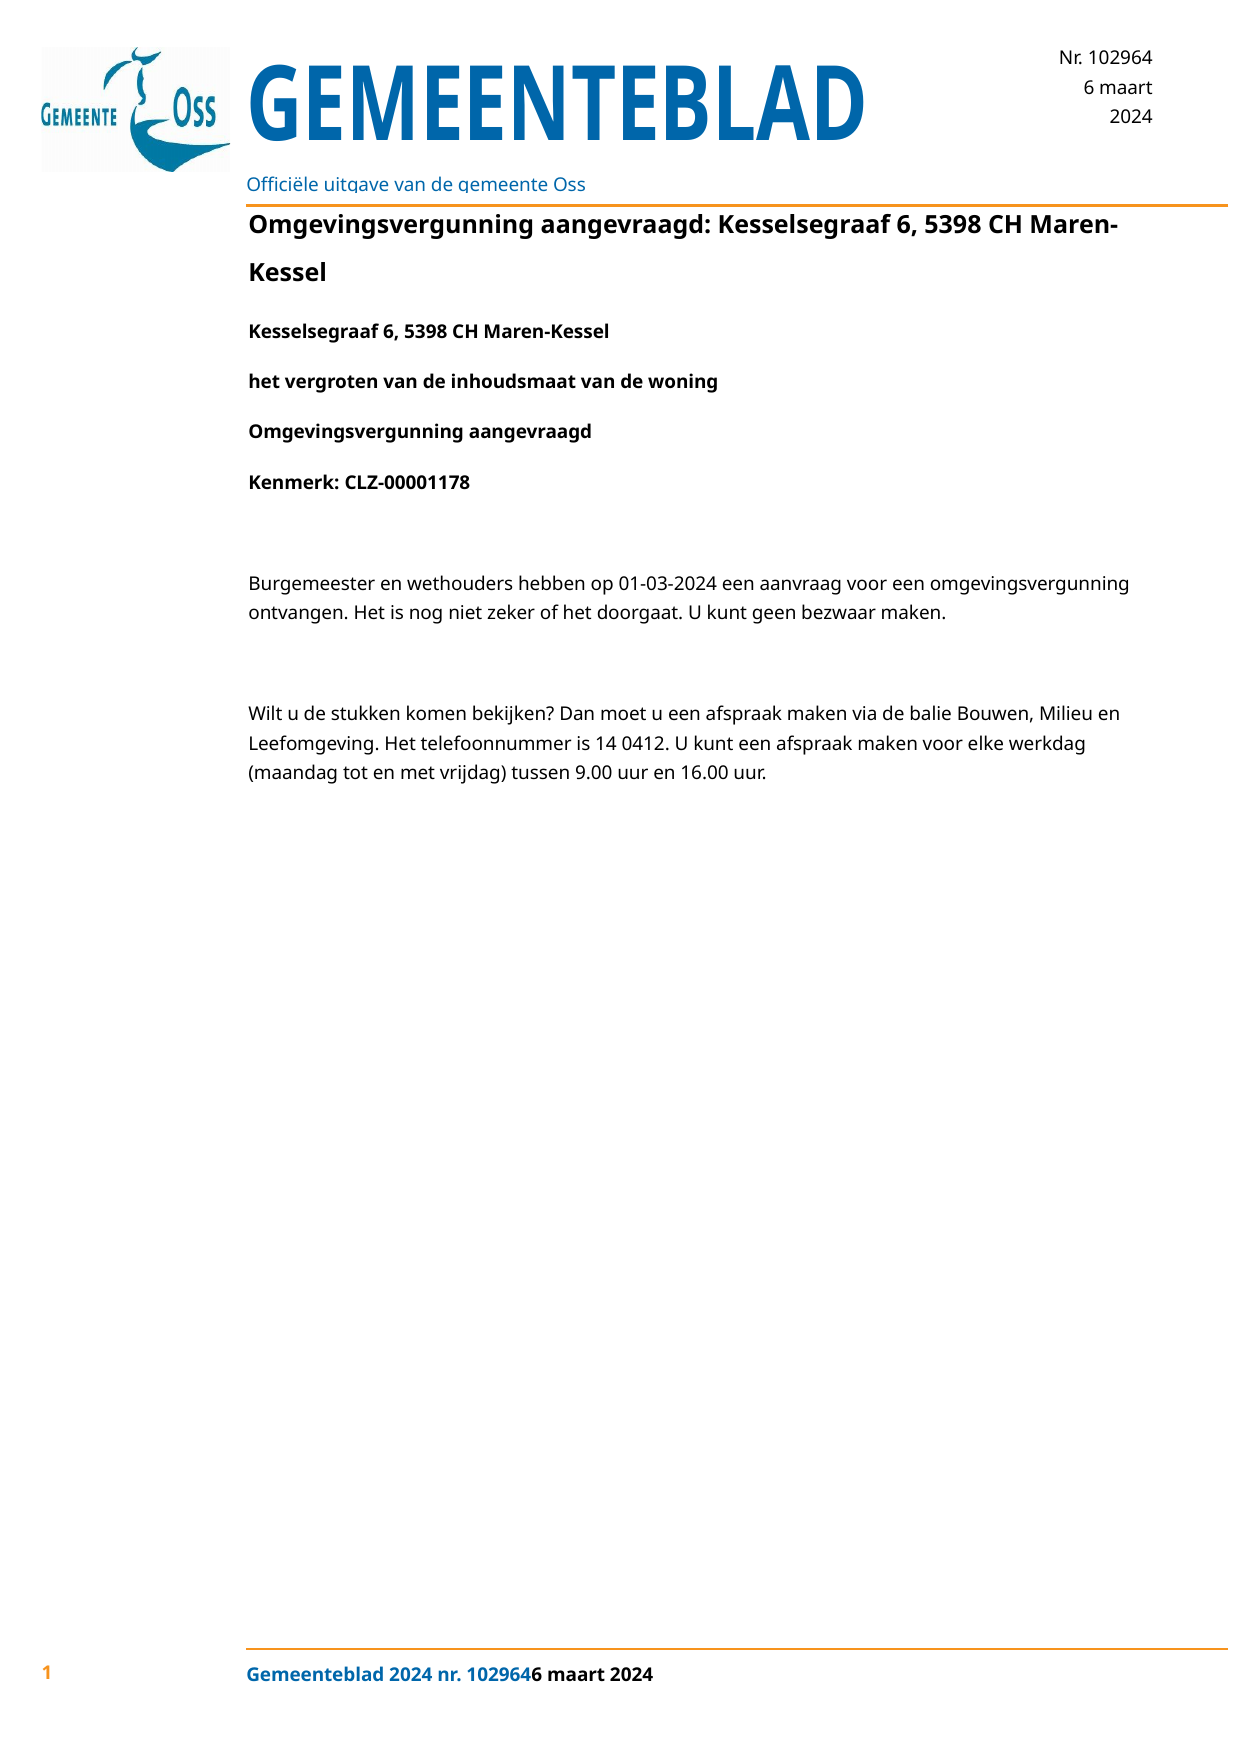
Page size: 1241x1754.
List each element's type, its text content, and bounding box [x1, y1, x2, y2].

text het vergroten van de inhoudsmaat van de woning [248, 368, 1152, 394]
text Omgevingsvergunning aangevraagd [248, 419, 1152, 444]
text Burgemeester en wethouders hebben op 01-03-2024 een aanvraag voor een omgevingsvergunning ontvangen. Het is nog niet zeker of het doorgaat. U kunt geen bezwaar maken. [248, 570, 1152, 625]
text Wilt u de stukken komen bekijken? Dan moet u een afspraak maken via de balie Bouwen, Milieu en Leefomgeving. Het telefoonnummer is 14 0412. U kunt een afspraak maken voor elke werkdag (maandag tot en met vrijdag) tussen 9.00 uur en 16.00 uur. [248, 700, 1152, 785]
text Kenmerk: CLZ-00001178 [248, 469, 1152, 495]
text Kesselsegraaf 6, 5398 CH Maren-Kessel [248, 318, 1152, 344]
picture [41, 47, 231, 172]
text Omgevingsvergunning aangevraagd: Kesselsegraaf 6, 5398 CH Maren-Kessel [248, 207, 1152, 288]
